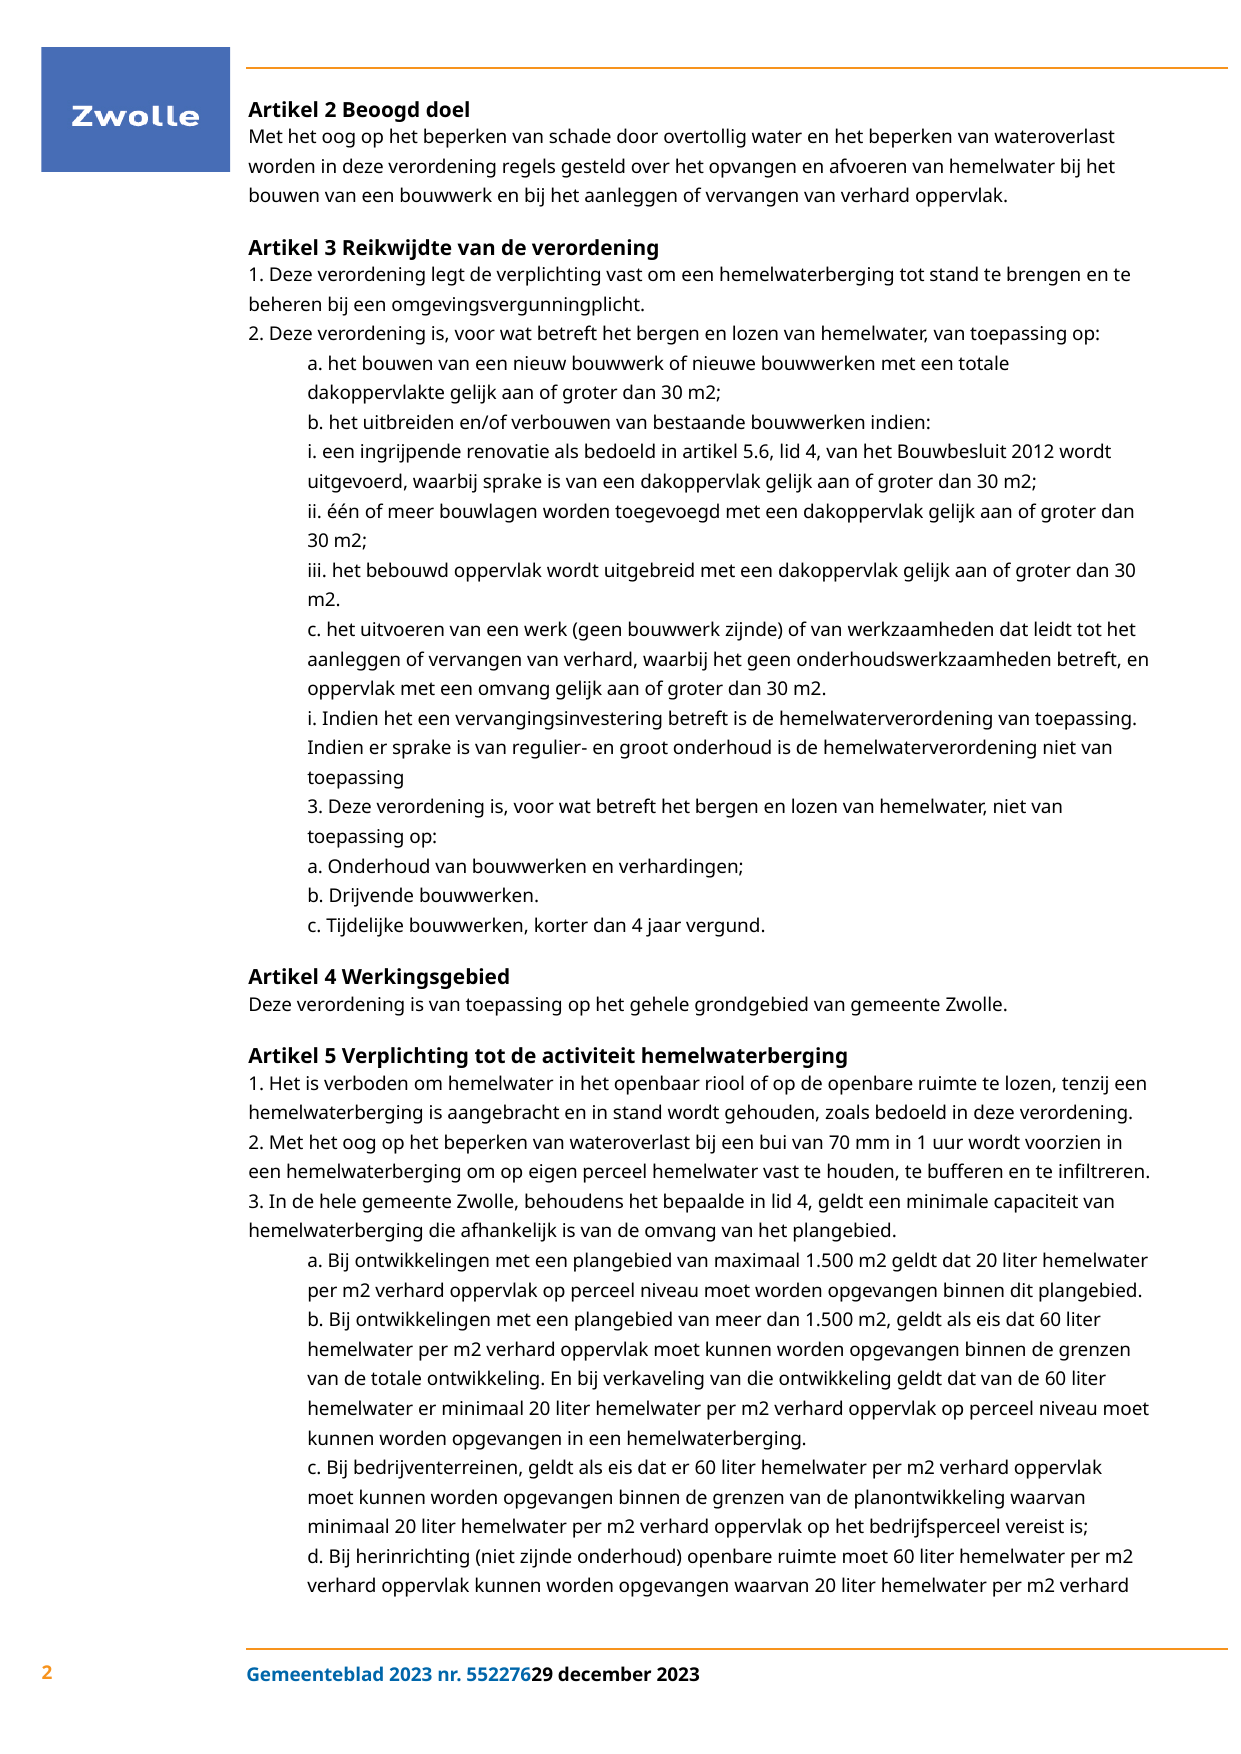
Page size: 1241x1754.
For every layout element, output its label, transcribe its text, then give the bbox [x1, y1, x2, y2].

list a. Bij ontwikkelingen met een plangebied van maximaal 1.500 m2 geldt dat 20 liter hemelwater per m2 verhard oppervlak op perceel niveau moet worden opgevangen binnen dit plangebied. [248, 1247, 1152, 1303]
text Artikel 2 Beoogd doel [248, 95, 1152, 123]
text Artikel 5 Verplichting tot de activiteit hemelwaterberging [248, 1041, 1152, 1070]
text 2. Met het oog op het beperken van wateroverlast bij een bui van 70 mm in 1 uur wordt voorzien in een hemelwaterberging om op eigen perceel hemelwater vast te houden, te bufferen en te infiltreren. [248, 1129, 1152, 1184]
list i. een ingrijpende renovatie als bedoeld in artikel 5.6, lid 4, van het Bouwbesluit 2012 wordt uitgevoerd, waarbij sprake is van een dakoppervlak gelijk aan of groter dan 30 m2; [248, 439, 1152, 494]
text 2. Deze verordening is, voor wat betreft het bergen en lozen van hemelwater, van toepassing op: [248, 320, 1152, 346]
list b. Bij ontwikkelingen met een plangebied van meer dan 1.500 m2, geldt als eis dat 60 liter hemelwater per m2 verhard oppervlak moet kunnen worden opgevangen binnen de grenzen van de totale ontwikkeling. En bij verkaveling van die ontwikkeling geldt dat van de 60 liter hemelwater er minimaal 20 liter hemelwater per m2 verhard oppervlak op perceel niveau moet kunnen worden opgevangen in een hemelwaterberging. [248, 1306, 1152, 1451]
text Met het oog op het beperken van schade door overtollig water en het beperken van wateroverlast worden in deze verordening regels gesteld over het opvangen en afvoeren van hemelwater bij het bouwen van een bouwwerk en bij het aanleggen of vervangen van verhard oppervlak. [248, 123, 1152, 208]
picture [41, 47, 231, 172]
list a. Onderhoud van bouwwerken en verhardingen; [248, 853, 1152, 879]
list b. het uitbreiden en/of verbouwen van bestaande bouwwerken indien: [248, 409, 1152, 435]
list 3. Deze verordening is, voor wat betreft het bergen en lozen van hemelwater, niet van toepassing op: [248, 794, 1152, 849]
list i. Indien het een vervangingsinvestering betreft is de hemelwaterverordening van toepassing. Indien er sprake is van regulier- en groot onderhoud is de hemelwaterverordening niet van toepassing [248, 705, 1152, 790]
text 1. Het is verboden om hemelwater in het openbaar riool of op de openbare ruimte te lozen, tenzij een hemelwaterberging is aangebracht en in stand wordt gehouden, zoals bedoeld in deze verordening. [248, 1070, 1152, 1125]
text 1. Deze verordening legt de verplichting vast om een hemelwaterberging tot stand te brengen en te beheren bij een omgevingsvergunningplicht. [248, 261, 1152, 317]
text 3. In de hele gemeente Zwolle, behoudens het bepaalde in lid 4, geldt een minimale capaciteit van hemelwaterberging die afhankelijk is van de omvang van het plangebied. [248, 1188, 1152, 1243]
text Artikel 4 Werkingsgebied [248, 962, 1152, 991]
list d. Bij herinrichting (niet zijnde onderhoud) openbare ruimte moet 60 liter hemelwater per m2 verhard oppervlak kunnen worden opgevangen waarvan 20 liter hemelwater per m2 verhard [248, 1543, 1152, 1598]
list c. Tijdelijke bouwwerken, korter dan 4 jaar vergund. [248, 912, 1152, 938]
list b. Drijvende bouwwerken. [248, 882, 1152, 908]
text Deze verordening is van toepassing op het gehele grondgebied van gemeente Zwolle. [248, 991, 1152, 1017]
list ii. één of meer bouwlagen worden toegevoegd met een dakoppervlak gelijk aan of groter dan 30 m2; [248, 498, 1152, 553]
list c. het uitvoeren van een werk (geen bouwwerk zijnde) of van werkzaamheden dat leidt tot het aanleggen of vervangen van verhard, waarbij het geen onderhoudswerkzaamheden betreft, en oppervlak met een omvang gelijk aan of groter dan 30 m2. [248, 616, 1152, 701]
list iii. het bebouwd oppervlak wordt uitgebreid met een dakoppervlak gelijk aan of groter dan 30 m2. [248, 557, 1152, 612]
list c. Bij bedrijventerreinen, geldt als eis dat er 60 liter hemelwater per m2 verhard oppervlak moet kunnen worden opgevangen binnen de grenzen van de planontwikkeling waarvan minimaal 20 liter hemelwater per m2 verhard oppervlak op het bedrijfsperceel vereist is; [248, 1454, 1152, 1539]
text Artikel 3 Reikwijdte van de verordening [248, 233, 1152, 261]
list a. het bouwen van een nieuw bouwwerk of nieuwe bouwwerken met een totale dakoppervlakte gelijk aan of groter dan 30 m2; [248, 350, 1152, 405]
